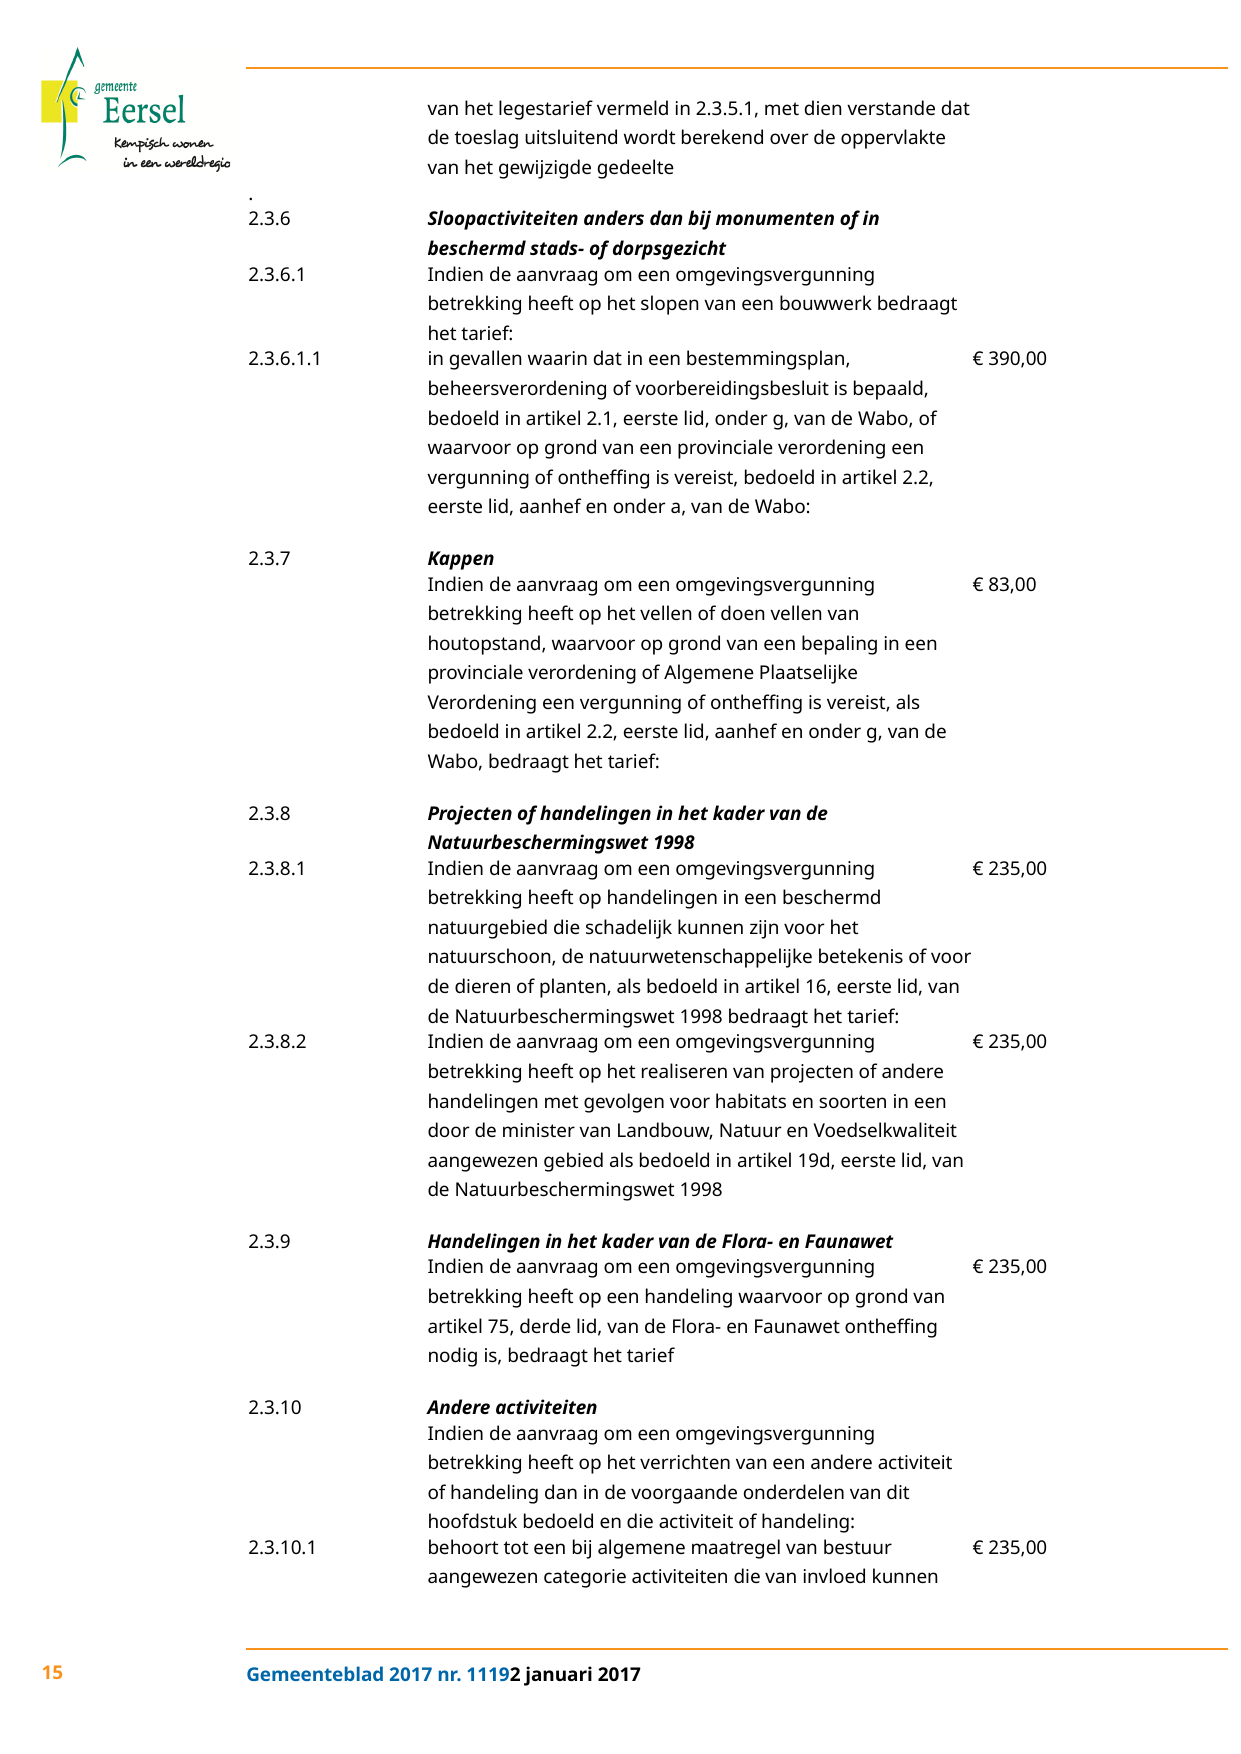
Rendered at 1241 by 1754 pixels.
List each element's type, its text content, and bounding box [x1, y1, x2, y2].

table_cell € 235,00 [973, 1534, 1152, 1589]
table_cell Projecten of handelingen in het kader van de Natuurbeschermingswet 1998 [427, 800, 972, 855]
table_cell . [248, 180, 427, 205]
table_cell € 235,00 [973, 855, 1152, 1029]
table_cell [248, 1254, 427, 1368]
table_cell [973, 1228, 1152, 1254]
table_cell [427, 519, 972, 545]
table_cell 2.3.6.1.1 [248, 346, 427, 519]
table_cell 2.3.9 [248, 1228, 427, 1254]
picture [41, 47, 231, 172]
table_cell 2.3.8.1 [248, 855, 427, 1029]
table_cell 2.3.10.1 [248, 1534, 427, 1589]
table_cell in gevallen waarin dat in een bestemmingsplan, beheersverordening of voorbereidingsbesluit is bepaald, bedoeld in artikel 2.1, eerste lid, onder g, van de Wabo, of waarvoor op grond van een provinciale verordening een vergunning of ontheffing is vereist, bedoeld in artikel 2.2, eerste lid, aanhef en onder a, van de Wabo: [427, 346, 972, 519]
table_cell [248, 1420, 427, 1534]
table_cell [248, 1368, 427, 1394]
table_cell [973, 800, 1152, 855]
table_cell [973, 205, 1152, 261]
table_cell [973, 545, 1152, 571]
table_cell [973, 180, 1152, 205]
table_cell 2.3.8 [248, 800, 427, 855]
table_cell Handelingen in het kader van de Flora- en Faunawet [427, 1228, 972, 1254]
table_cell [973, 95, 1152, 180]
table_cell Andere activiteiten [427, 1394, 972, 1420]
table_cell Kappen [427, 545, 972, 571]
table_cell [973, 261, 1152, 346]
table_cell [248, 519, 427, 545]
table_cell 2.3.7 [248, 545, 427, 571]
table_cell € 235,00 [973, 1254, 1152, 1368]
table_cell € 83,00 [973, 571, 1152, 774]
table_cell [248, 571, 427, 774]
table_cell [427, 1368, 972, 1394]
table_cell [427, 774, 972, 800]
table_cell [248, 95, 427, 180]
table_cell 2.3.8.2 [248, 1029, 427, 1202]
table_cell Indien de aanvraag om een omgevingsvergunning betrekking heeft op handelingen in een beschermd natuurgebied die schadelijk kunnen zijn voor het natuurschoon, de natuurwetenschappelijke betekenis of voor de dieren of planten, als bedoeld in artikel 16, eerste lid, van de Natuurbeschermingswet 1998 bedraagt het tarief: [427, 855, 972, 1029]
table_cell 2.3.6 [248, 205, 427, 261]
table_cell Sloopactiviteiten anders dan bij monumenten of in beschermd stads- of dorpsgezicht [427, 205, 972, 261]
table_cell € 235,00 [973, 1029, 1152, 1202]
table_cell behoort tot een bij algemene maatregel van bestuur aangewezen categorie activiteiten die van invloed kunnen [427, 1534, 972, 1589]
table_cell [248, 774, 427, 800]
table_cell Indien de aanvraag om een omgevingsvergunning betrekking heeft op het slopen van een bouwwerk bedraagt het tarief: [427, 261, 972, 346]
table_cell van het legestarief vermeld in 2.3.5.1, met dien verstande dat de toeslag uitsluitend wordt berekend over de oppervlakte van het gewijzigde gedeelte [427, 95, 972, 180]
table_cell 2.3.10 [248, 1394, 427, 1420]
table_cell [248, 1202, 427, 1228]
table_cell 2.3.6.1 [248, 261, 427, 346]
table_cell [427, 180, 972, 205]
table_cell [427, 1202, 972, 1228]
table_cell Indien de aanvraag om een omgevingsvergunning betrekking heeft op het verrichten van een andere activiteit of handeling dan in de voorgaande onderdelen van dit hoofdstuk bedoeld en die activiteit of handeling: [427, 1420, 972, 1534]
table_cell [973, 1202, 1152, 1228]
table_cell [973, 1420, 1152, 1534]
table_cell [973, 1368, 1152, 1394]
table_cell Indien de aanvraag om een omgevingsvergunning betrekking heeft op het realiseren van projecten of andere handelingen met gevolgen voor habitats en soorten in een door de minister van Landbouw, Natuur en Voedselkwaliteit aangewezen gebied als bedoeld in artikel 19d, eerste lid, van de Natuurbeschermingswet 1998 [427, 1029, 972, 1202]
table_cell € 390,00 [973, 346, 1152, 519]
table_cell [973, 1394, 1152, 1420]
table_cell [973, 774, 1152, 800]
table_cell Indien de aanvraag om een omgevingsvergunning betrekking heeft op het vellen of doen vellen van houtopstand, waarvoor op grond van een bepaling in een provinciale verordening of Algemene Plaatselijke Verordening een vergunning of ontheffing is vereist, als bedoeld in artikel 2.2, eerste lid, aanhef en onder g, van de Wabo, bedraagt het tarief: [427, 571, 972, 774]
table_cell [973, 519, 1152, 545]
table_cell Indien de aanvraag om een omgevingsvergunning betrekking heeft op een handeling waarvoor op grond van artikel 75, derde lid, van de Flora- en Faunawet ontheffing nodig is, bedraagt het tarief [427, 1254, 972, 1368]
